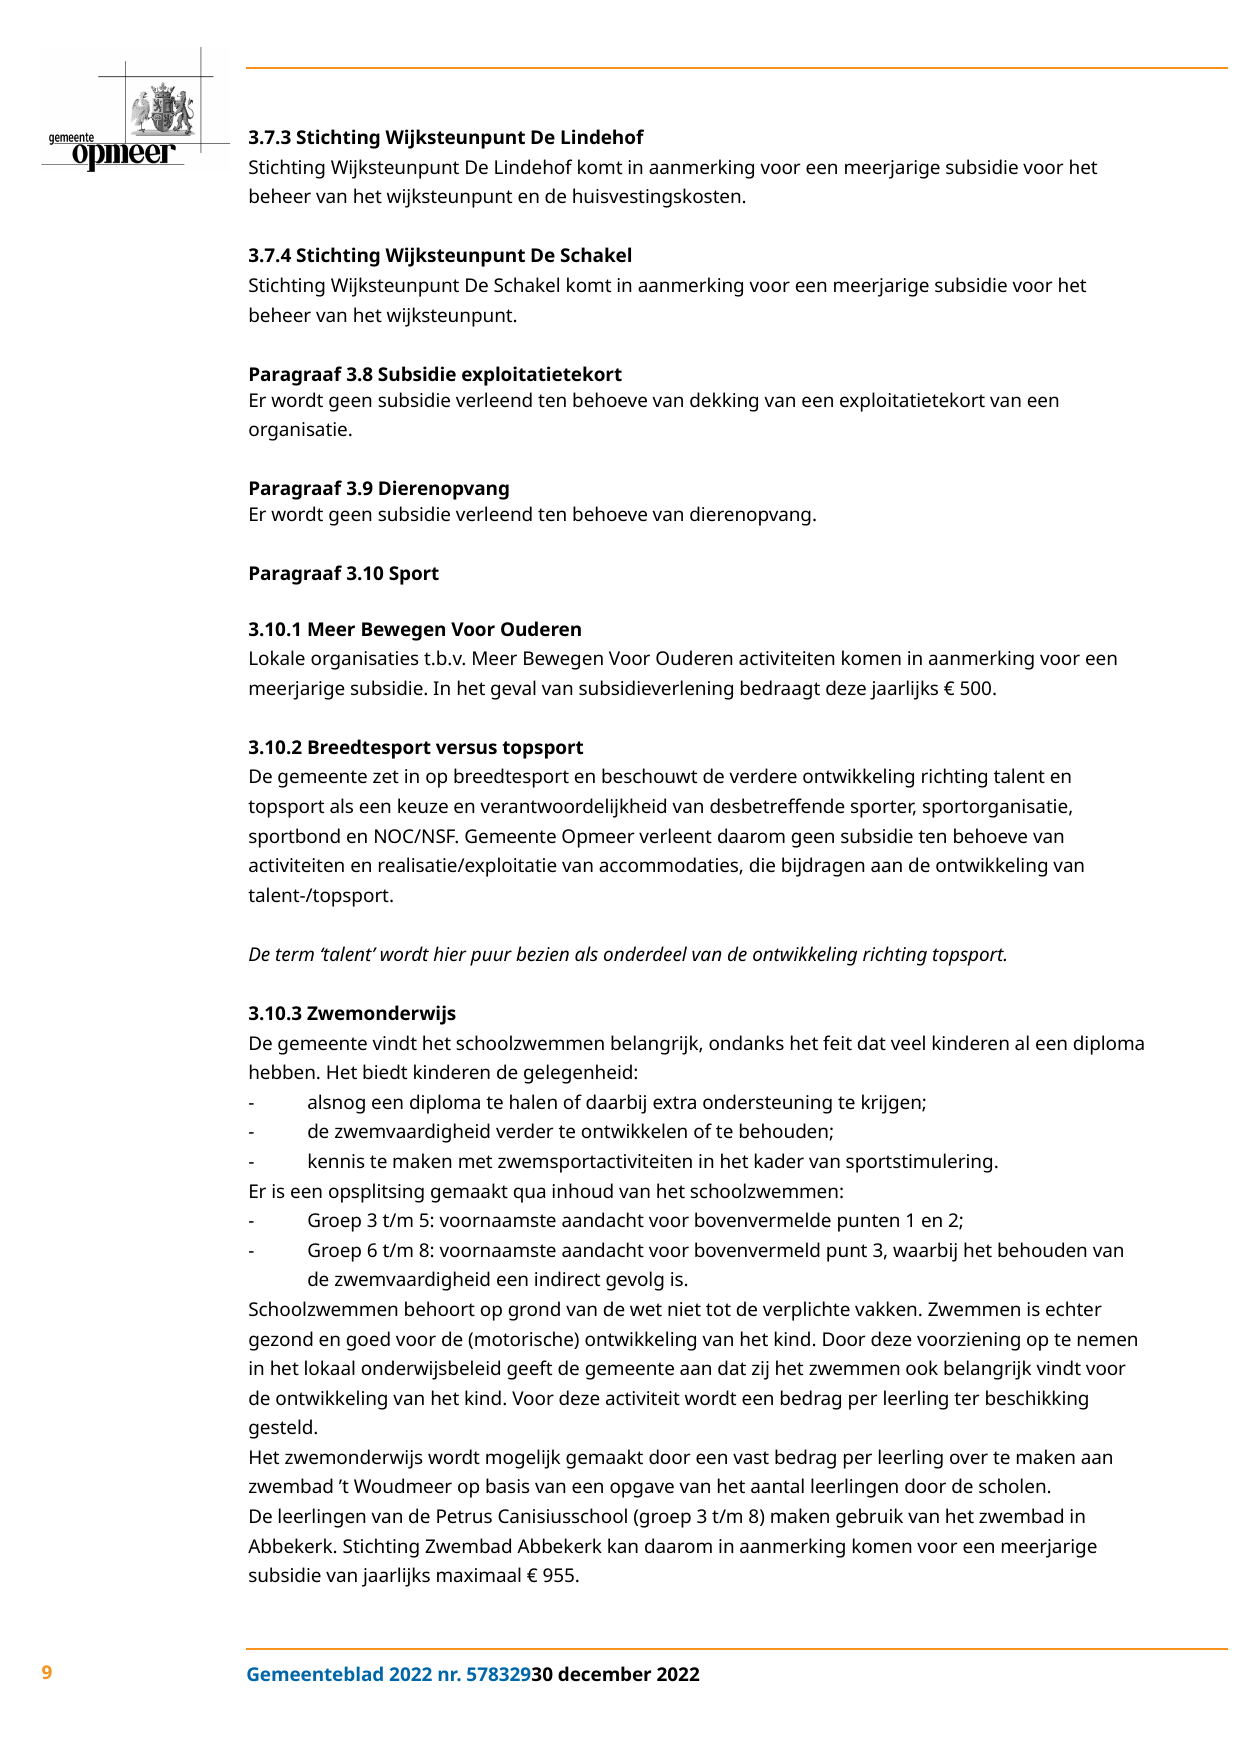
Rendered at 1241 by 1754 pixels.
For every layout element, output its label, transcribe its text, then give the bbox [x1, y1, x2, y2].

text Er wordt geen subsidie verleend ten behoeve van dekking van een exploitatietekort van een organisatie. [248, 387, 1152, 442]
text 3.10.3 Zwemonderwijs [248, 1000, 1152, 1026]
text Paragraaf 3.10 Sport [248, 560, 1152, 586]
list Groep 6 t/m 8: voornaamste aandacht voor bovenvermeld punt 3, waarbij het behouden van de zwemvaardigheid een indirect gevolg is. [248, 1237, 1152, 1292]
list Groep 3 t/m 5: voornaamste aandacht voor bovenvermelde punten 1 en 2; [248, 1207, 1152, 1233]
text Het zwemonderwijs wordt mogelijk gemaakt door een vast bedrag per leerling over te maken aan zwembad ’t Woudmeer op basis van een opgave van het aantal leerlingen door de scholen. [248, 1444, 1152, 1499]
text Lokale organisaties t.b.v. Meer Bewegen Voor Ouderen activiteiten komen in aanmerking voor een meerjarige subsidie. In het geval van subsidieverlening bedraagt deze jaarlijks € 500. [248, 645, 1152, 701]
text Er wordt geen subsidie verleend ten behoeve van dierenopvang. [248, 501, 1152, 527]
text 3.7.4 Stichting Wijksteunpunt De Schakel [248, 243, 1152, 268]
list de zwemvaardigheid verder te ontwikkelen of te behouden; [248, 1119, 1152, 1144]
text 3.10.2 Breedtesport versus topsport [248, 734, 1152, 760]
text Schoolzwemmen behoort op grond van de wet niet tot de verplichte vakken. Zwemmen is echter gezond en goed voor de (motorische) ontwikkeling van het kind. Door deze voorziening op te nemen in het lokaal onderwijsbeleid geeft de gemeente aan dat zij het zwemmen ook belangrijk vindt voor de ontwikkeling van het kind. Voor deze activiteit wordt een bedrag per leerling ter beschikking gesteld. [248, 1296, 1152, 1440]
text Stichting Wijksteunpunt De Schakel komt in aanmerking voor een meerjarige subsidie voor het beheer van het wijksteunpunt. [248, 272, 1152, 328]
text De gemeente zet in op breedtesport en beschouwt de verdere ontwikkeling richting talent en topsport als een keuze en verantwoordelijkheid van desbetreffende sporter, sportorganisatie, sportbond en NOC/NSF. Gemeente Opmeer verleent daarom geen subsidie ten behoeve van activiteiten en realisatie/exploitatie van accommodaties, die bijdragen aan de ontwikkeling van talent-/topsport. [248, 764, 1152, 908]
text 3.10.1 Meer Bewegen Voor Ouderen [248, 616, 1152, 641]
text Er is een opsplitsing gemaakt qua inhoud van het schoolzwemmen: [248, 1178, 1152, 1203]
text 3.7.3 Stichting Wijksteunpunt De Lindehof [248, 124, 1152, 150]
text Stichting Wijksteunpunt De Lindehof komt in aanmerking voor een meerjarige subsidie voor het beheer van het wijksteunpunt en de huisvestingskosten. [248, 154, 1152, 209]
text De gemeente vindt het schoolzwemmen belangrijk, ondanks het feit dat veel kinderen al een diploma hebben. Het biedt kinderen de gelegenheid: [248, 1030, 1152, 1085]
text De leerlingen van de Petrus Canisiusschool (groep 3 t/m 8) maken gebruik van het zwembad in Abbekerk. Stichting Zwembad Abbekerk kan daarom in aanmerking komen voor een meerjarige subsidie van jaarlijks maximaal € 955. [248, 1503, 1152, 1588]
text De term ‘talent’ wordt hier puur bezien als onderdeel van de ontwikkeling richting topsport. [248, 941, 1152, 967]
picture [41, 47, 231, 172]
list alsnog een diploma te halen of daarbij extra ondersteuning te krijgen; [248, 1089, 1152, 1115]
text Paragraaf 3.9 Dierenopvang [248, 476, 1152, 501]
list kennis te maken met zwemsportactiviteiten in het kader van sportstimulering. [248, 1148, 1152, 1174]
text Paragraaf 3.8 Subsidie exploitatietekort [248, 361, 1152, 387]
